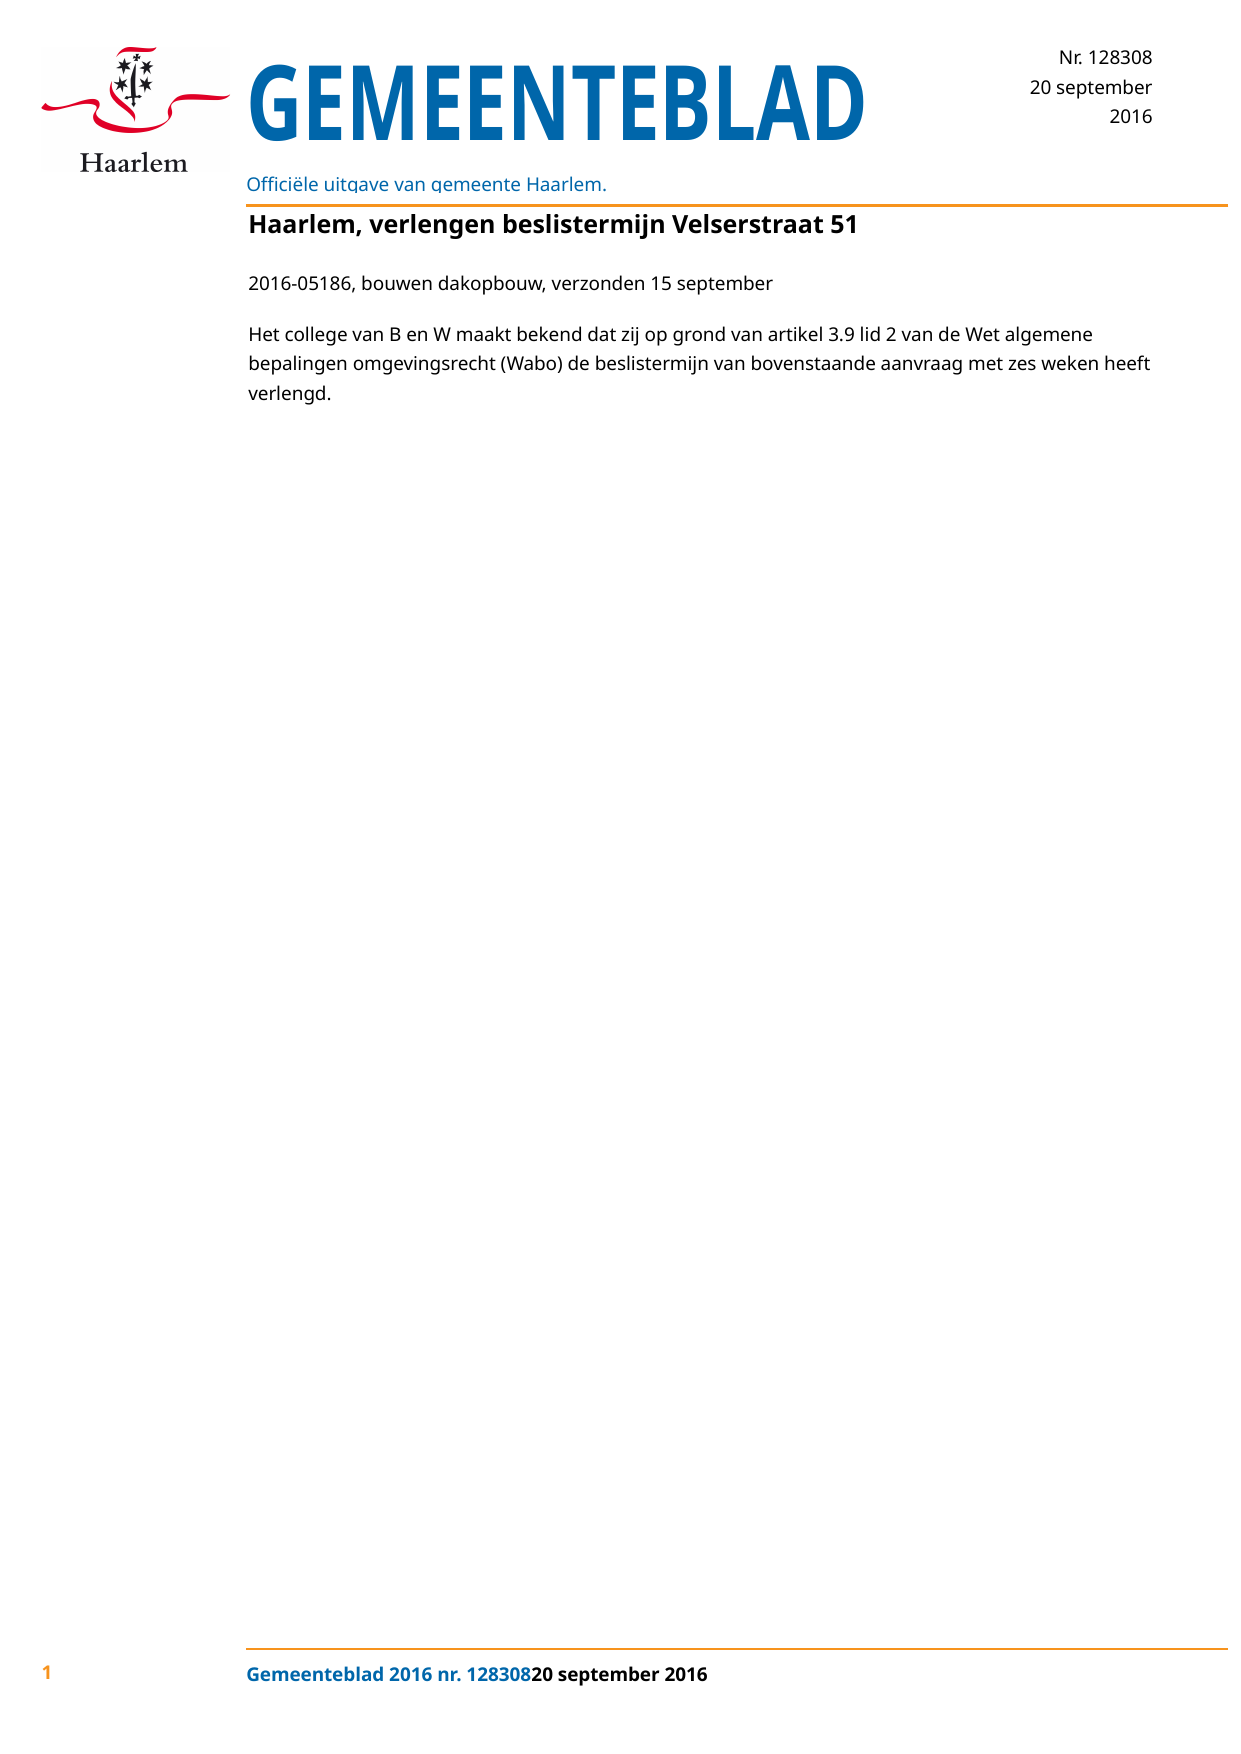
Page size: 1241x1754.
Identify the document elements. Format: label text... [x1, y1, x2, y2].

text 2016-05186, bouwen dakopbouw, verzonden 15 september [248, 270, 1152, 296]
text Het college van B en W maakt bekend dat zij op grond van artikel 3.9 lid 2 van de Wet algemene bepalingen omgevingsrecht (Wabo) de beslistermijn van bovenstaande aanvraag met zes weken heeft verlengd. [248, 321, 1152, 406]
text Haarlem, verlengen beslistermijn Velserstraat 51 [248, 207, 1152, 241]
picture [41, 47, 231, 172]
